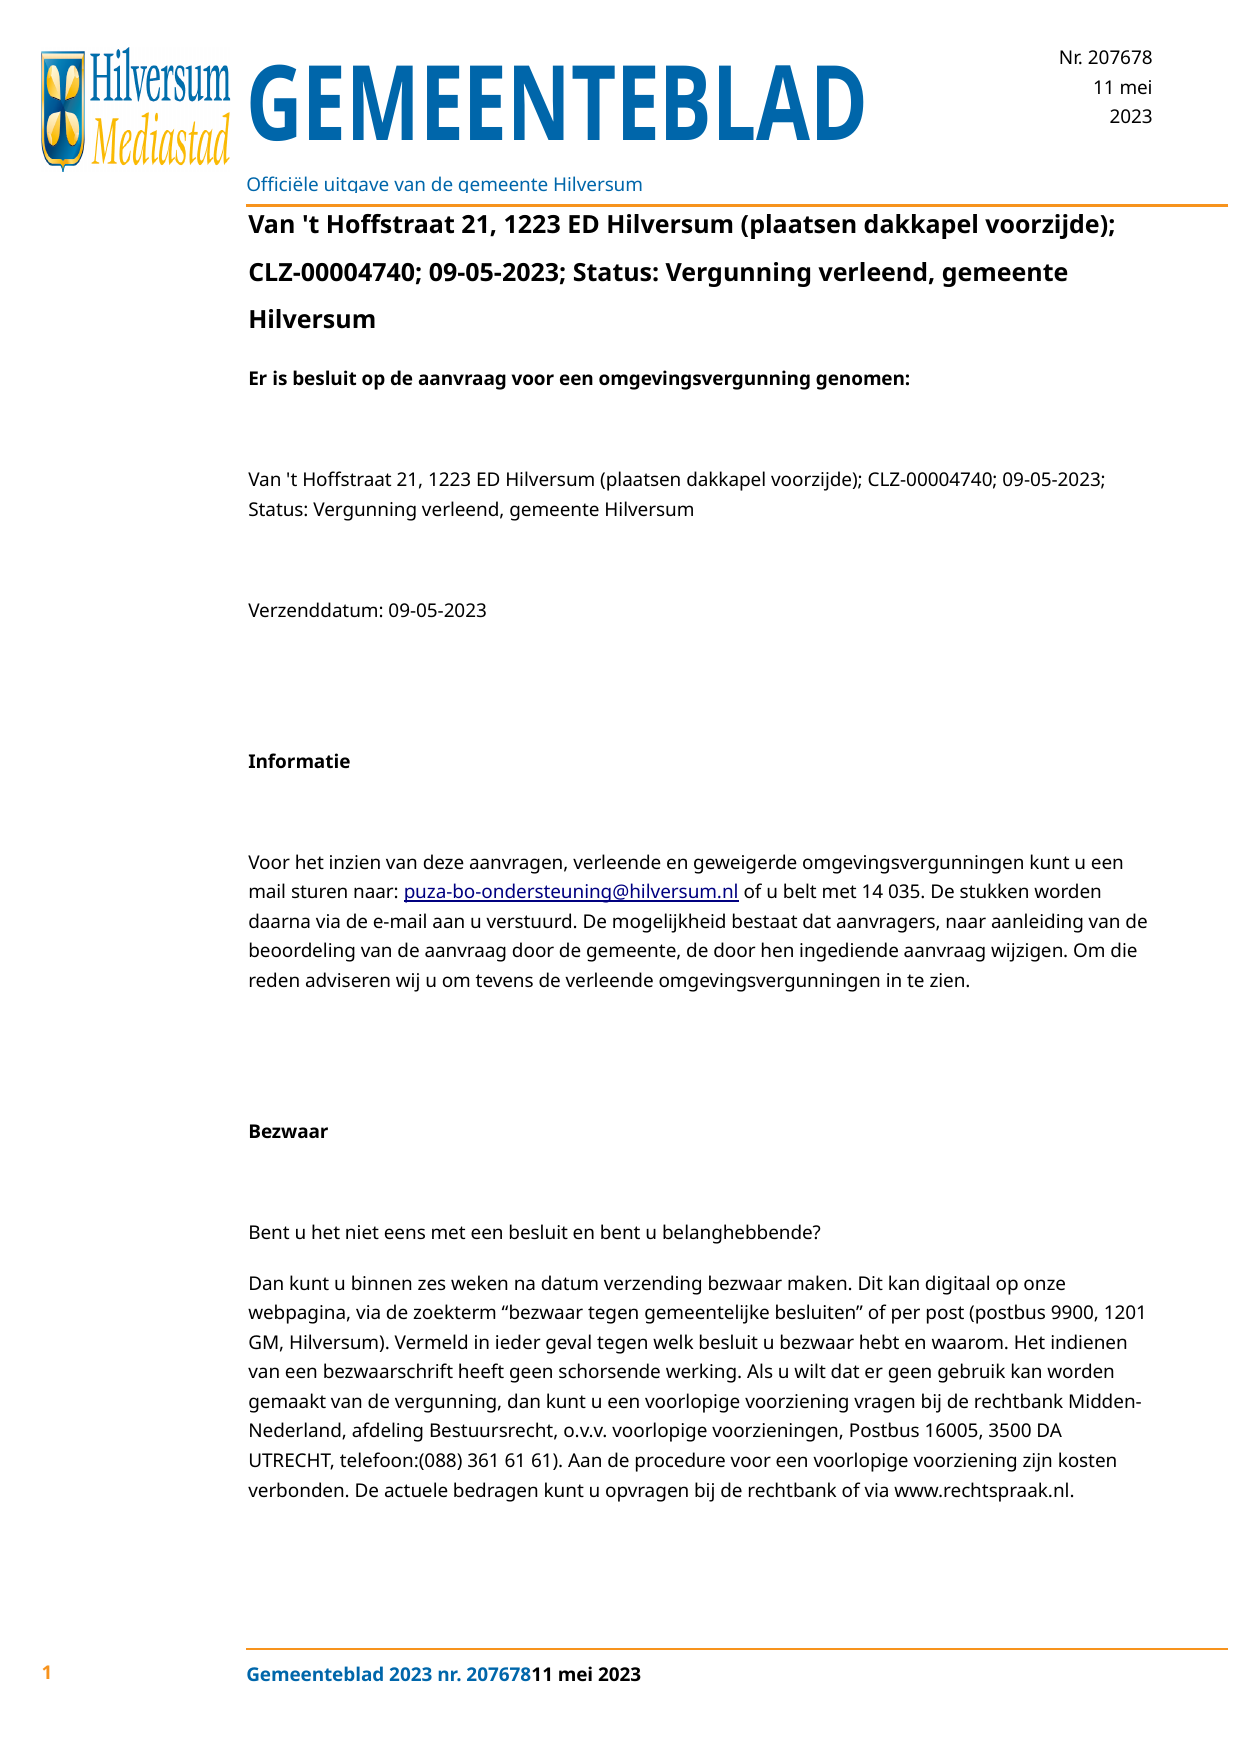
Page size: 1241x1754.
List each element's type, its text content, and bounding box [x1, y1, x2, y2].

text Verzenddatum: 09-05-2023 [248, 597, 1152, 622]
text Dan kunt u binnen zes weken na datum verzending bezwaar maken. Dit kan digitaal op onze webpagina, via de zoekterm “bezwaar tegen gemeentelijke besluiten” of per post (postbus 9900, 1201 GM, Hilversum). Vermeld in ieder geval tegen welk besluit u bezwaar hebt en waarom. Het indienen van een bezwaarschrift heeft geen schorsende werking. Als u wilt dat er geen gebruik kan worden gemaakt van de vergunning, dan kunt u een voorlopige voorziening vragen bij de rechtbank Midden-Nederland, afdeling Bestuursrecht, o.v.v. voorlopige voorzieningen, Postbus 16005, 3500 DA UTRECHT, telefoon:(088) 361 61 61). Aan de procedure voor een voorlopige voorziening zijn kosten verbonden. De actuele bedragen kunt u opvragen bij de rechtbank of via www.rechtspraak.nl. [248, 1270, 1152, 1502]
text Van 't Hoffstraat 21, 1223 ED Hilversum (plaatsen dakkapel voorzijde); CLZ-00004740; 09-05-2023; Status: Vergunning verleend, gemeente Hilversum [248, 207, 1152, 336]
text Van 't Hoffstraat 21, 1223 ED Hilversum (plaatsen dakkapel voorzijde); CLZ-00004740; 09-05-2023; Status: Vergunning verleend, gemeente Hilversum [248, 466, 1152, 522]
text Bent u het niet eens met een besluit en bent u belanghebbende? [248, 1219, 1152, 1245]
text Informatie [248, 748, 1152, 774]
text Bezwaar [248, 1118, 1152, 1144]
text Er is besluit op de aanvraag voor een omgevingsvergunning genomen: [248, 366, 1152, 391]
picture [41, 47, 231, 172]
text Voor het inzien van deze aanvragen, verleende en geweigerde omgevingsvergunningen kunt u een mail sturen naar: puza-bo-ondersteuning@hilversum.nl of u belt met 14 035. De stukken worden daarna via de e-mail aan u verstuurd. De mogelijkheid bestaat dat aanvragers, naar aanleiding van de beoordeling van de aanvraag door de gemeente, de door hen ingediende aanvraag wijzigen. Om die reden adviseren wij u om tevens de verleende omgevingsvergunningen in te zien. [248, 849, 1152, 993]
